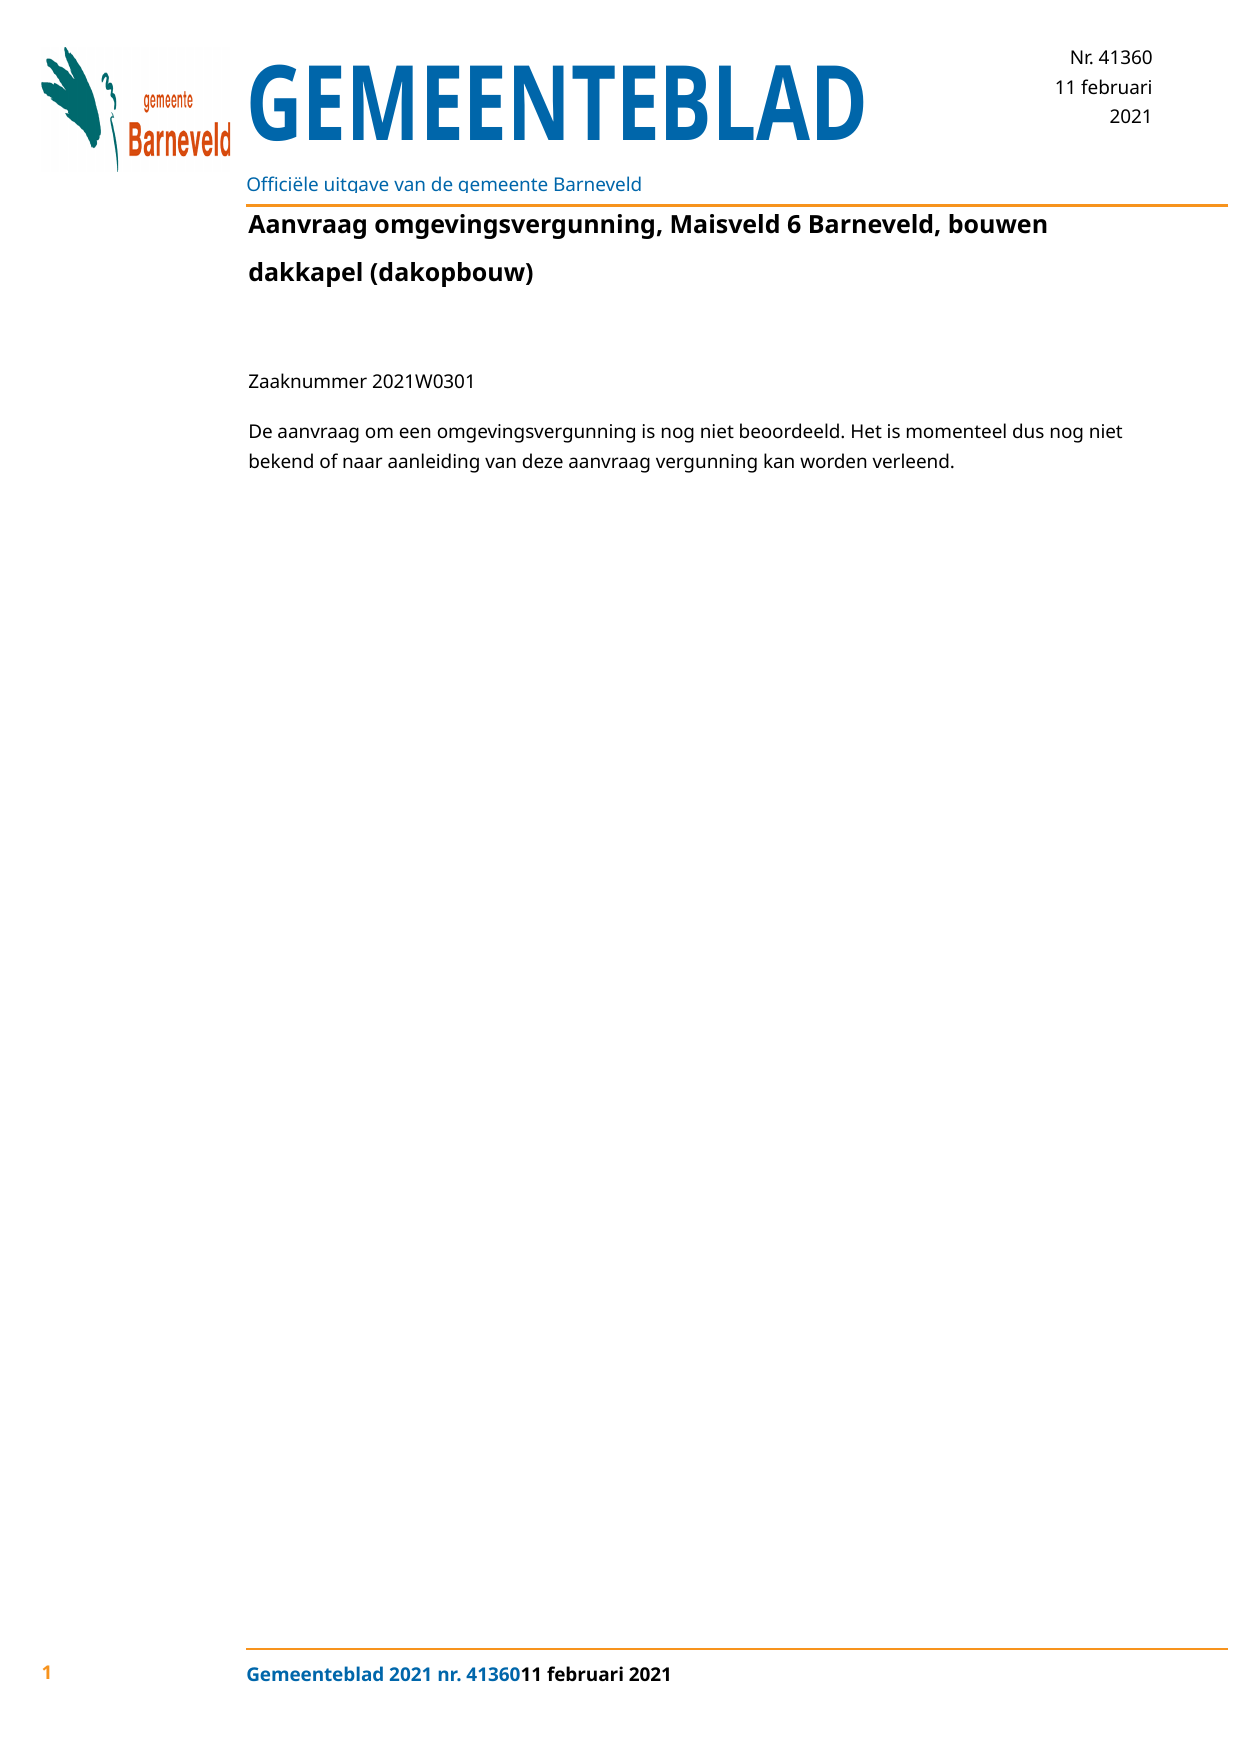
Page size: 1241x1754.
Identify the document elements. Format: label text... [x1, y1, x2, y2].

text Zaaknummer 2021W0301 [248, 368, 1152, 394]
picture [41, 47, 231, 172]
text Aanvraag omgevingsvergunning, Maisveld 6 Barneveld, bouwen dakkapel (dakopbouw) [248, 207, 1152, 288]
text De aanvraag om een omgevingsvergunning is nog niet beoordeeld. Het is momenteel dus nog niet bekend of naar aanleiding van deze aanvraag vergunning kan worden verleend. [248, 419, 1152, 474]
